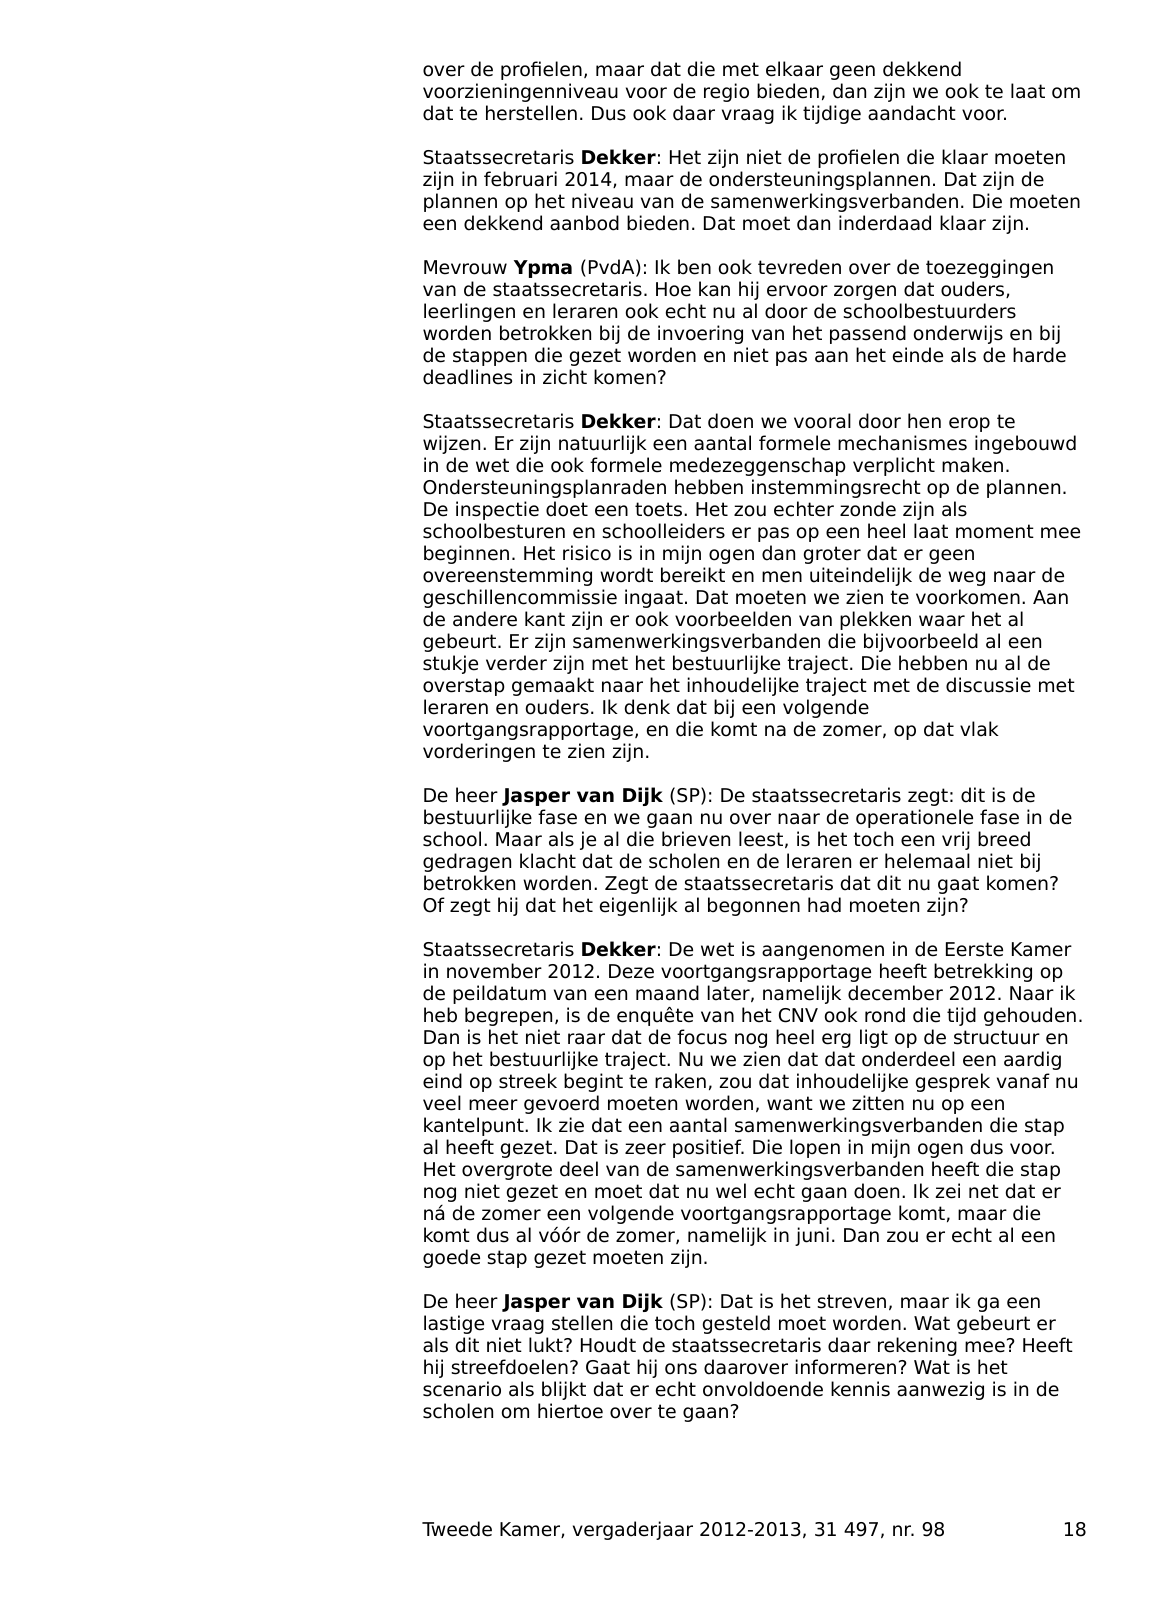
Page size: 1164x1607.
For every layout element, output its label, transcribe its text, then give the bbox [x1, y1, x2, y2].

text Mevrouw Ypma (PvdA): Ik ben ook tevreden over de toezeggingen van de staatssecretaris. Hoe kan hij ervoor zorgen dat ouders, leerlingen en leraren ook echt nu al door de schoolbestuurders worden betrokken bij de invoering van het passend onderwijs en bij de stappen die gezet worden en niet pas aan het einde als de harde deadlines in zicht komen? [422, 257, 1087, 389]
text over de profielen, maar dat die met elkaar geen dekkend voorzieningenniveau voor de regio bieden, dan zijn we ook te laat om dat te herstellen. Dus ook daar vraag ik tijdige aandacht voor. [422, 59, 1087, 125]
text Staatssecretaris Dekker: De wet is aangenomen in de Eerste Kamer in november 2012. Deze voortgangsrapportage heeft betrekking op de peildatum van een maand later, namelijk december 2012. Naar ik heb begrepen, is de enquête van het CNV ook rond die tijd gehouden. Dan is het niet raar dat de focus nog heel erg ligt op de structuur en op het bestuurlijke traject. Nu we zien dat dat onderdeel een aardig eind op streek begint te raken, zou dat inhoudelijke gesprek vanaf nu veel meer gevoerd moeten worden, want we zitten nu op een kantelpunt. Ik zie dat een aantal samenwerkingsverbanden die stap al heeft gezet. Dat is zeer positief. Die lopen in mijn ogen dus voor. Het overgrote deel van de samenwerkingsverbanden heeft die stap nog niet gezet en moet dat nu wel echt gaan doen. Ik zei net dat er ná de zomer een volgende voortgangsrapportage komt, maar die komt dus al vóór de zomer, namelijk in juni. Dan zou er echt al een goede stap gezet moeten zijn. [422, 939, 1087, 1269]
text Staatssecretaris Dekker: Dat doen we vooral door hen erop te wijzen. Er zijn natuurlijk een aantal formele mechanismes ingebouwd in de wet die ook formele medezeggenschap verplicht maken. Ondersteuningsplanraden hebben instemmingsrecht op de plannen. De inspectie doet een toets. Het zou echter zonde zijn als schoolbesturen en schoolleiders er pas op een heel laat moment mee beginnen. Het risico is in mijn ogen dan groter dat er geen overeenstemming wordt bereikt en men uiteindelijk de weg naar de geschillencommissie ingaat. Dat moeten we zien te voorkomen. Aan de andere kant zijn er ook voorbeelden van plekken waar het al gebeurt. Er zijn samenwerkingsverbanden die bijvoorbeeld al een stukje verder zijn met het bestuurlijke traject. Die hebben nu al de overstap gemaakt naar het inhoudelijke traject met de discussie met leraren en ouders. Ik denk dat bij een volgende voortgangsrapportage, en die komt na de zomer, op dat vlak vorderingen te zien zijn. [422, 411, 1087, 763]
text De heer Jasper van Dijk (SP): De staatssecretaris zegt: dit is de bestuurlijke fase en we gaan nu over naar de operationele fase in de school. Maar als je al die brieven leest, is het toch een vrij breed gedragen klacht dat de scholen en de leraren er helemaal niet bij betrokken worden. Zegt de staatssecretaris dat dit nu gaat komen? Of zegt hij dat het eigenlijk al begonnen had moeten zijn? [422, 785, 1087, 917]
text De heer Jasper van Dijk (SP): Dat is het streven, maar ik ga een lastige vraag stellen die toch gesteld moet worden. Wat gebeurt er als dit niet lukt? Houdt de staatssecretaris daar rekening mee? Heeft hij streefdoelen? Gaat hij ons daarover informeren? Wat is het scenario als blijkt dat er echt onvoldoende kennis aanwezig is in de scholen om hiertoe over te gaan? [422, 1291, 1087, 1423]
text Staatssecretaris Dekker: Het zijn niet de profielen die klaar moeten zijn in februari 2014, maar de ondersteuningsplannen. Dat zijn de plannen op het niveau van de samenwerkingsverbanden. Die moeten een dekkend aanbod bieden. Dat moet dan inderdaad klaar zijn. [422, 147, 1087, 235]
